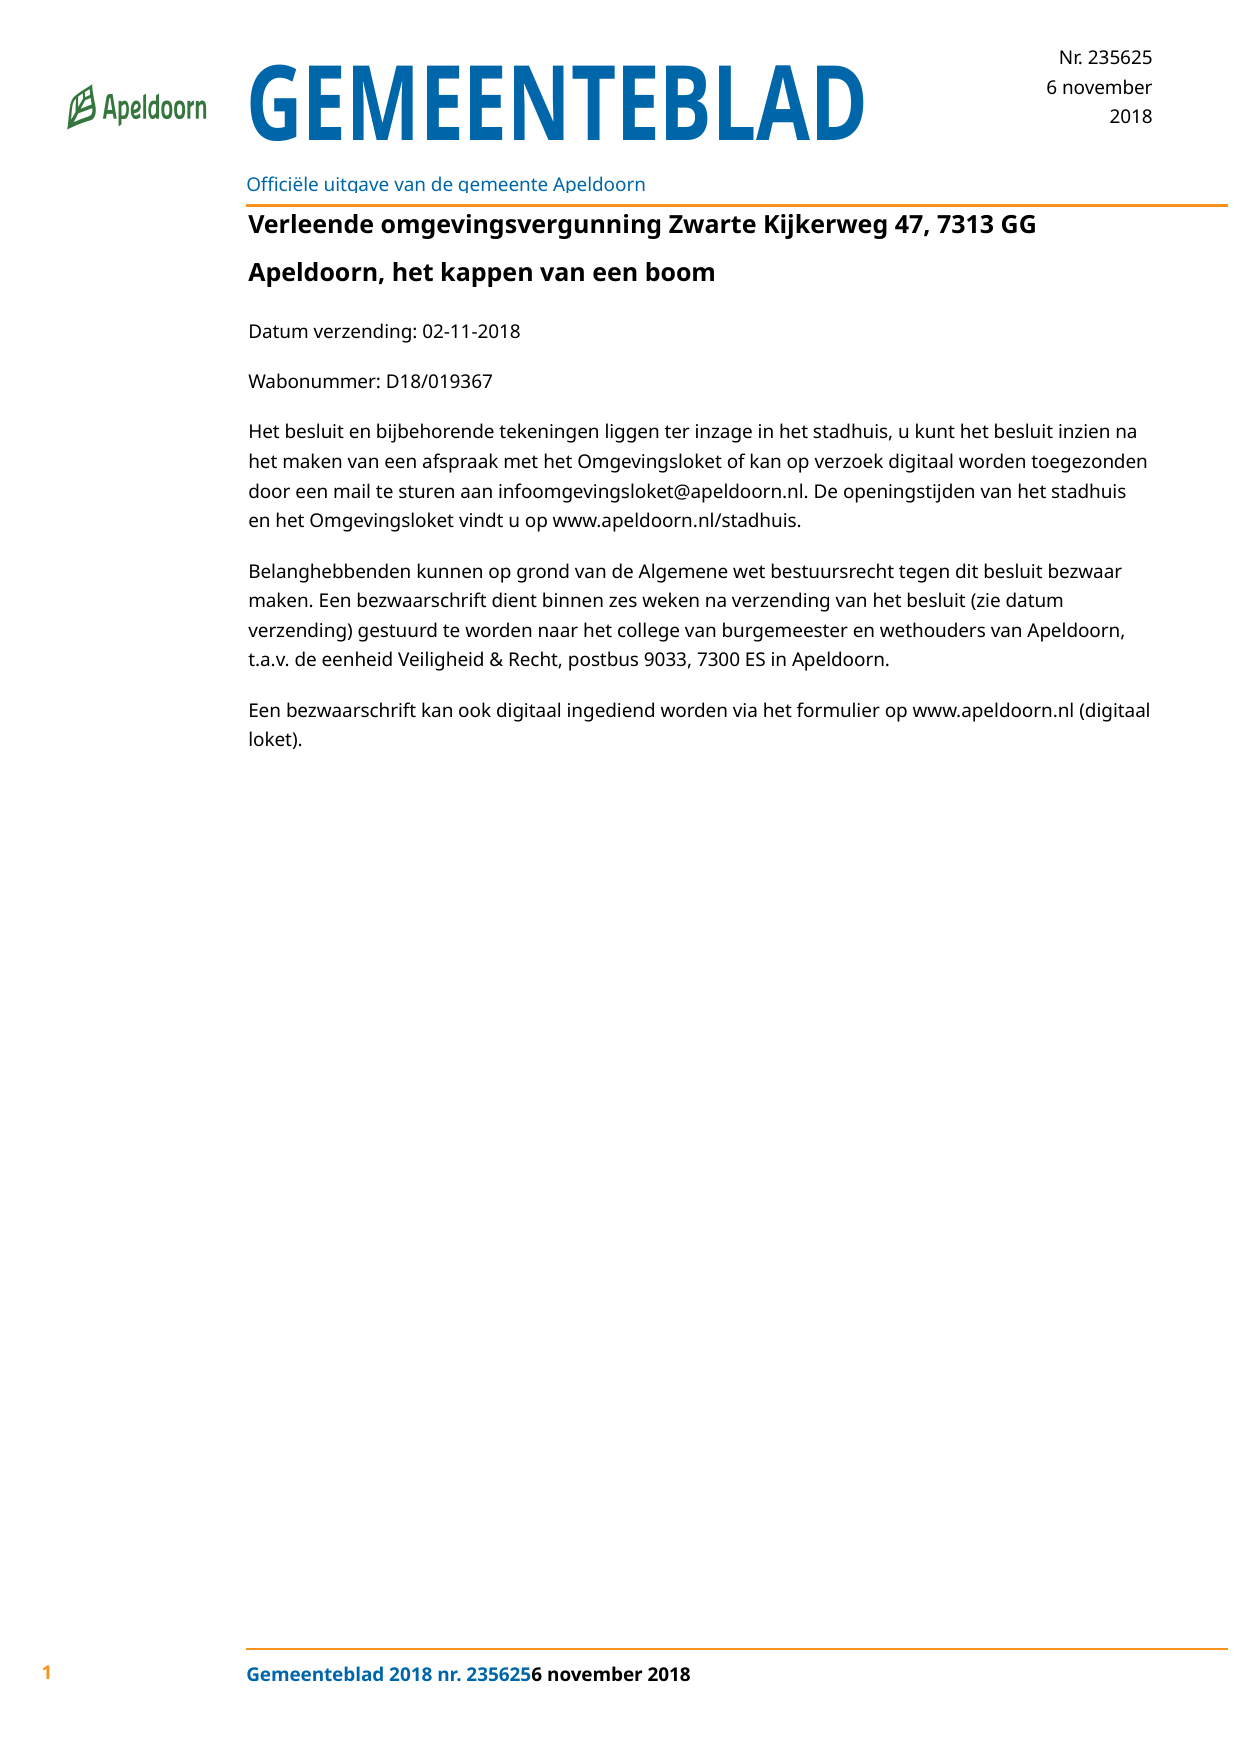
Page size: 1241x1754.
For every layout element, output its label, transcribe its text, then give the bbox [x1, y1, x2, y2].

text Datum verzending: 02-11-2018 [248, 318, 1152, 344]
text Verleende omgevingsvergunning Zwarte Kijkerweg 47, 7313 GG Apeldoorn, het kappen van een boom [248, 207, 1152, 288]
text Wabonummer: D18/019367 [248, 368, 1152, 394]
text Belanghebbenden kunnen op grond van de Algemene wet bestuursrecht tegen dit besluit bezwaar maken. Een bezwaarschrift dient binnen zes weken na verzending van het besluit (zie datum verzending) gestuurd te worden naar het college van burgemeester en wethouders van Apeldoorn, t.a.v. de eenheid Veiligheid & Recht, postbus 9033, 7300 ES in Apeldoorn. [248, 558, 1152, 672]
picture [41, 47, 231, 172]
text Het besluit en bijbehorende tekeningen liggen ter inzage in het stadhuis, u kunt het besluit inzien na het maken van een afspraak met het Omgevingsloket of kan op verzoek digitaal worden toegezonden door een mail te sturen aan infoomgevingsloket@apeldoorn.nl. De openingstijden van het stadhuis en het Omgevingsloket vindt u op www.apeldoorn.nl/stadhuis. [248, 419, 1152, 533]
text Een bezwaarschrift kan ook digitaal ingediend worden via het formulier op www.apeldoorn.nl (digitaal loket). [248, 697, 1152, 752]
